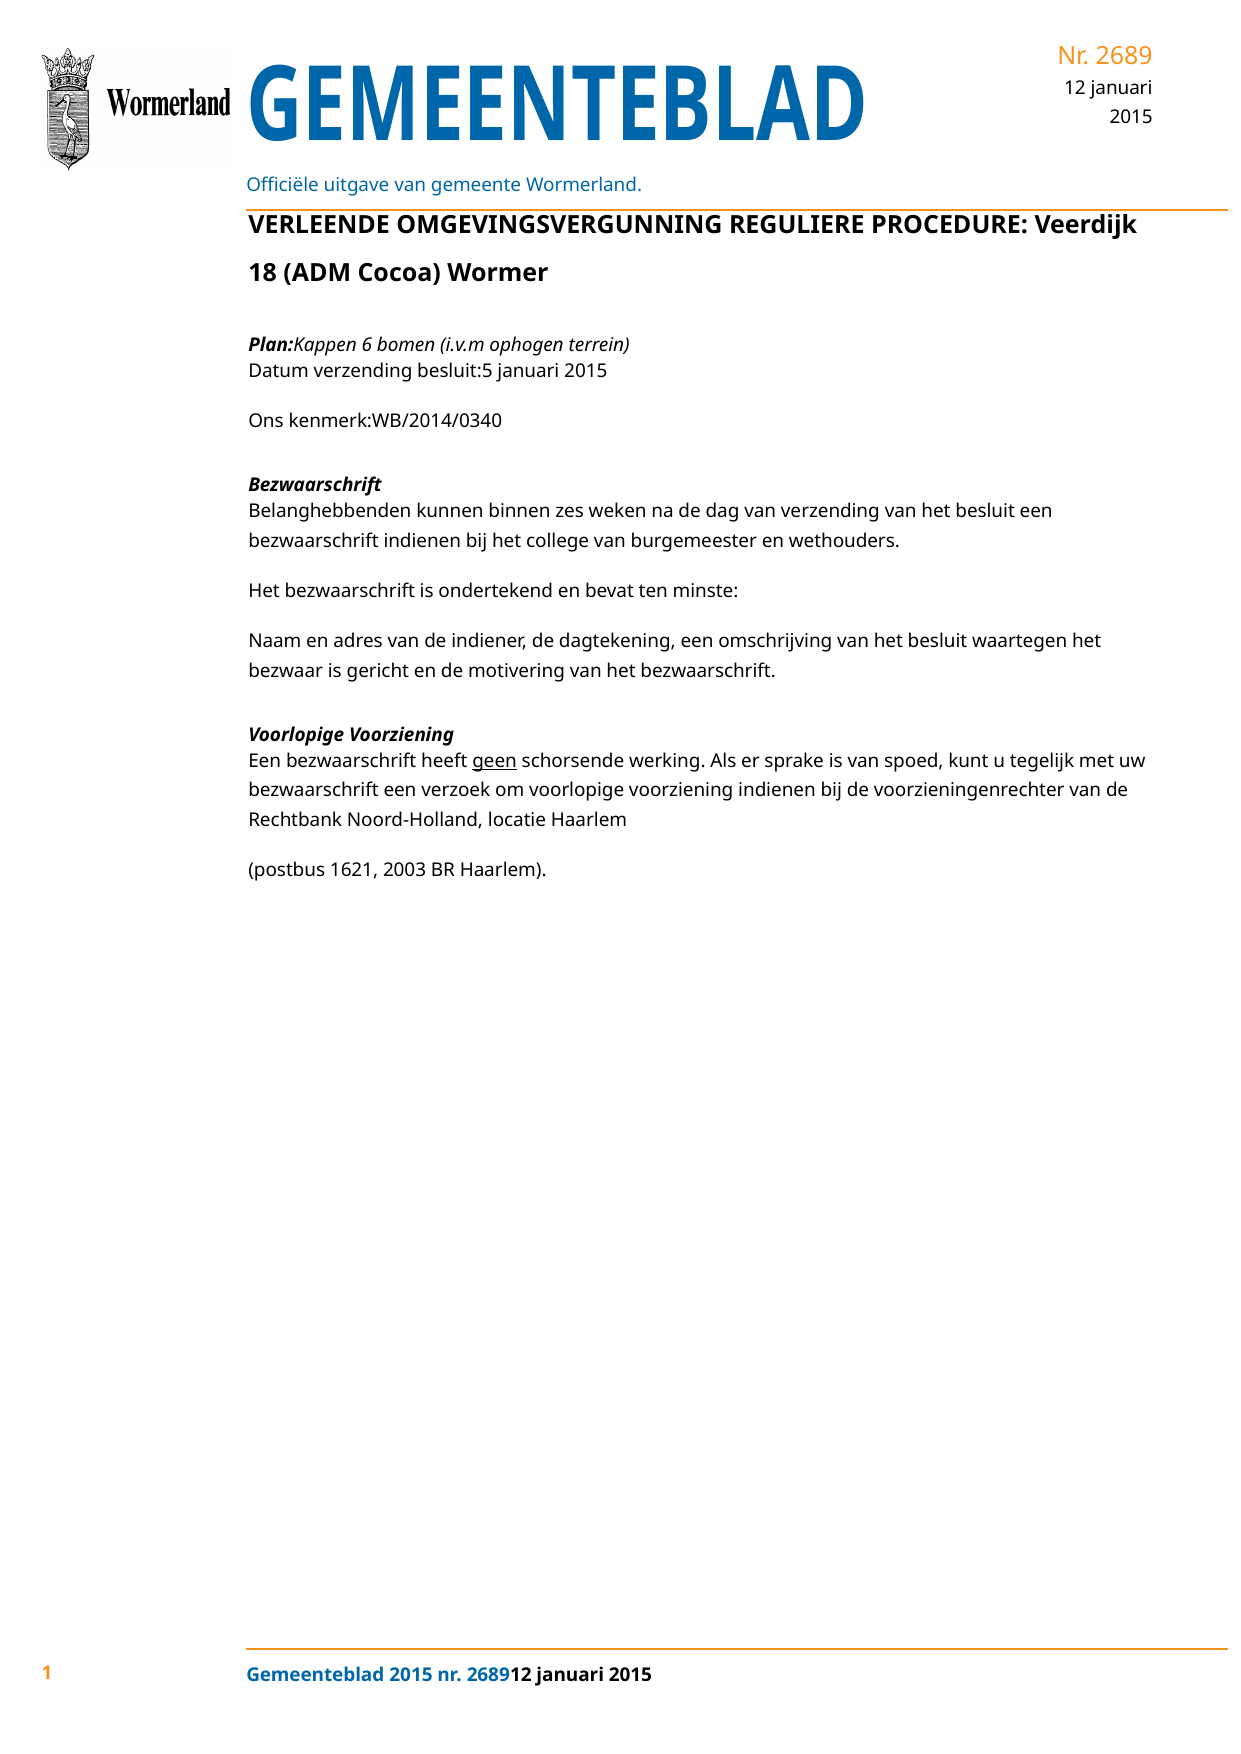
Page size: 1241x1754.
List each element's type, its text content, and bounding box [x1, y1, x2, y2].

text Een bezwaarschrift heeft geen schorsende werking. Als er sprake is van spoed, kunt u tegelijk met uw bezwaarschrift een verzoek om voorlopige voorziening indienen bij de voorzieningenrechter van de Rechtbank Noord-Holland, locatie Haarlem [248, 747, 1152, 832]
text Voorlopige Voorziening [248, 721, 1152, 747]
text (postbus 1621, 2003 BR Haarlem). [248, 857, 1152, 882]
picture [41, 47, 231, 172]
text Belanghebbenden kunnen binnen zes weken na de dag van verzending van het besluit een bezwaarschrift indienen bij het college van burgemeester en wethouders. [248, 497, 1152, 553]
text Het bezwaarschrift is ondertekend en bevat ten minste: [248, 577, 1152, 603]
text Naam en adres van de indiener, de dagtekening, een omschrijving van het besluit waartegen het bezwaar is gericht en de motivering van het bezwaarschrift. [248, 628, 1152, 683]
text Bezwaarschrift [248, 472, 1152, 497]
text VERLEENDE OMGEVINGSVERGUNNING REGULIERE PROCEDURE: Veerdijk 18 (ADM Cocoa) Wormer [248, 211, 1152, 288]
text Ons kenmerk:WB/2014/0340 [248, 408, 1152, 433]
text Datum verzending besluit:5 januari 2015 [248, 357, 1152, 383]
text Plan:Kappen 6 bomen (i.v.m ophogen terrein) [248, 331, 1152, 357]
